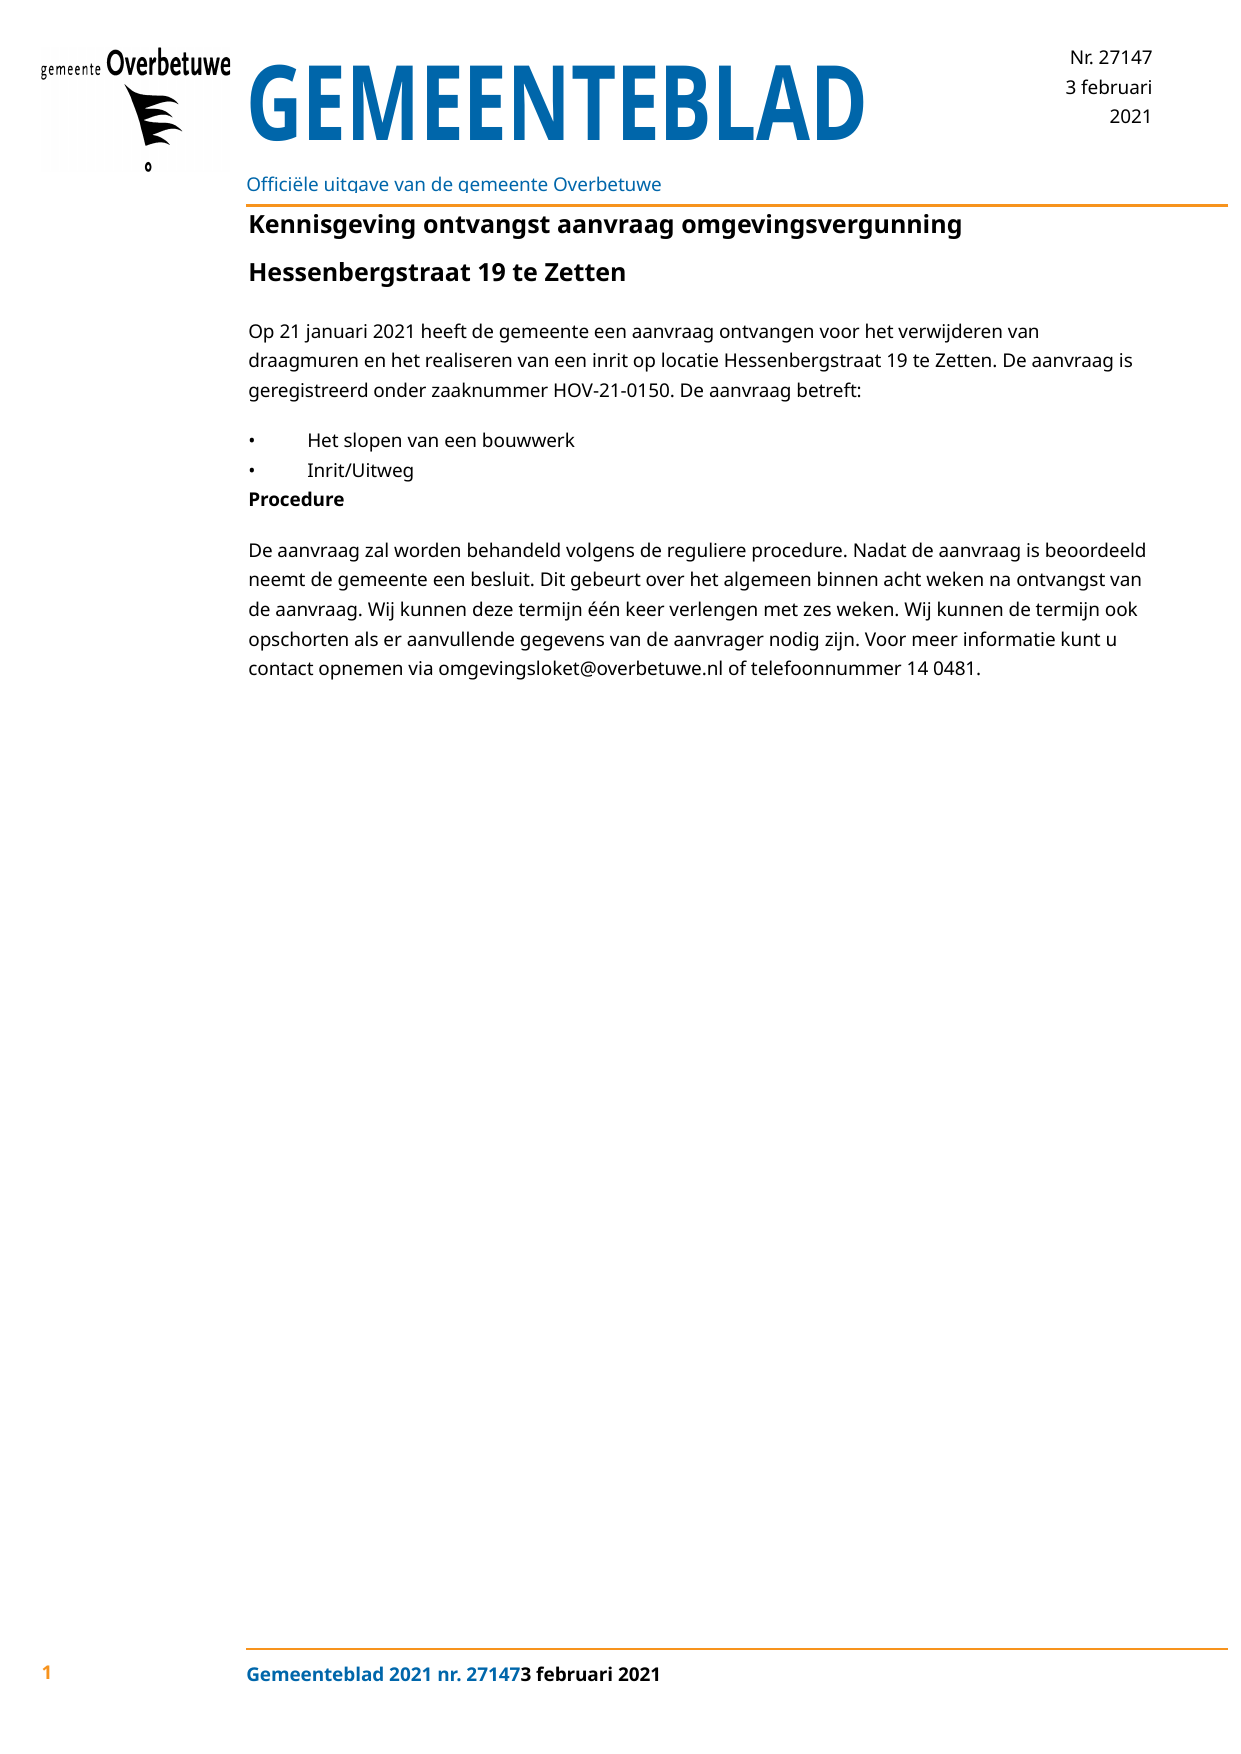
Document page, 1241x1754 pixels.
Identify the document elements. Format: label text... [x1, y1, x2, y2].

picture [41, 47, 231, 172]
list Inrit/Uitweg [248, 457, 1152, 483]
text Op 21 januari 2021 heeft de gemeente een aanvraag ontvangen voor het verwijderen van draagmuren en het realiseren van een inrit op locatie Hessenbergstraat 19 te Zetten. De aanvraag is geregistreerd onder zaaknummer HOV-21-0150. De aanvraag betreft: [248, 318, 1152, 403]
text Procedure [248, 487, 1152, 512]
list Het slopen van een bouwwerk [248, 427, 1152, 453]
text Kennisgeving ontvangst aanvraag omgevingsvergunning Hessenbergstraat 19 te Zetten [248, 207, 1152, 288]
text De aanvraag zal worden behandeld volgens de reguliere procedure. Nadat de aanvraag is beoordeeld neemt de gemeente een besluit. Dit gebeurt over het algemeen binnen acht weken na ontvangst van de aanvraag. Wij kunnen deze termijn één keer verlengen met zes weken. Wij kunnen de termijn ook opschorten als er aanvullende gegevens van de aanvrager nodig zijn. Voor meer informatie kunt u contact opnemen via omgevingsloket@overbetuwe.nl of telefoonnummer 14 0481. [248, 537, 1152, 681]
